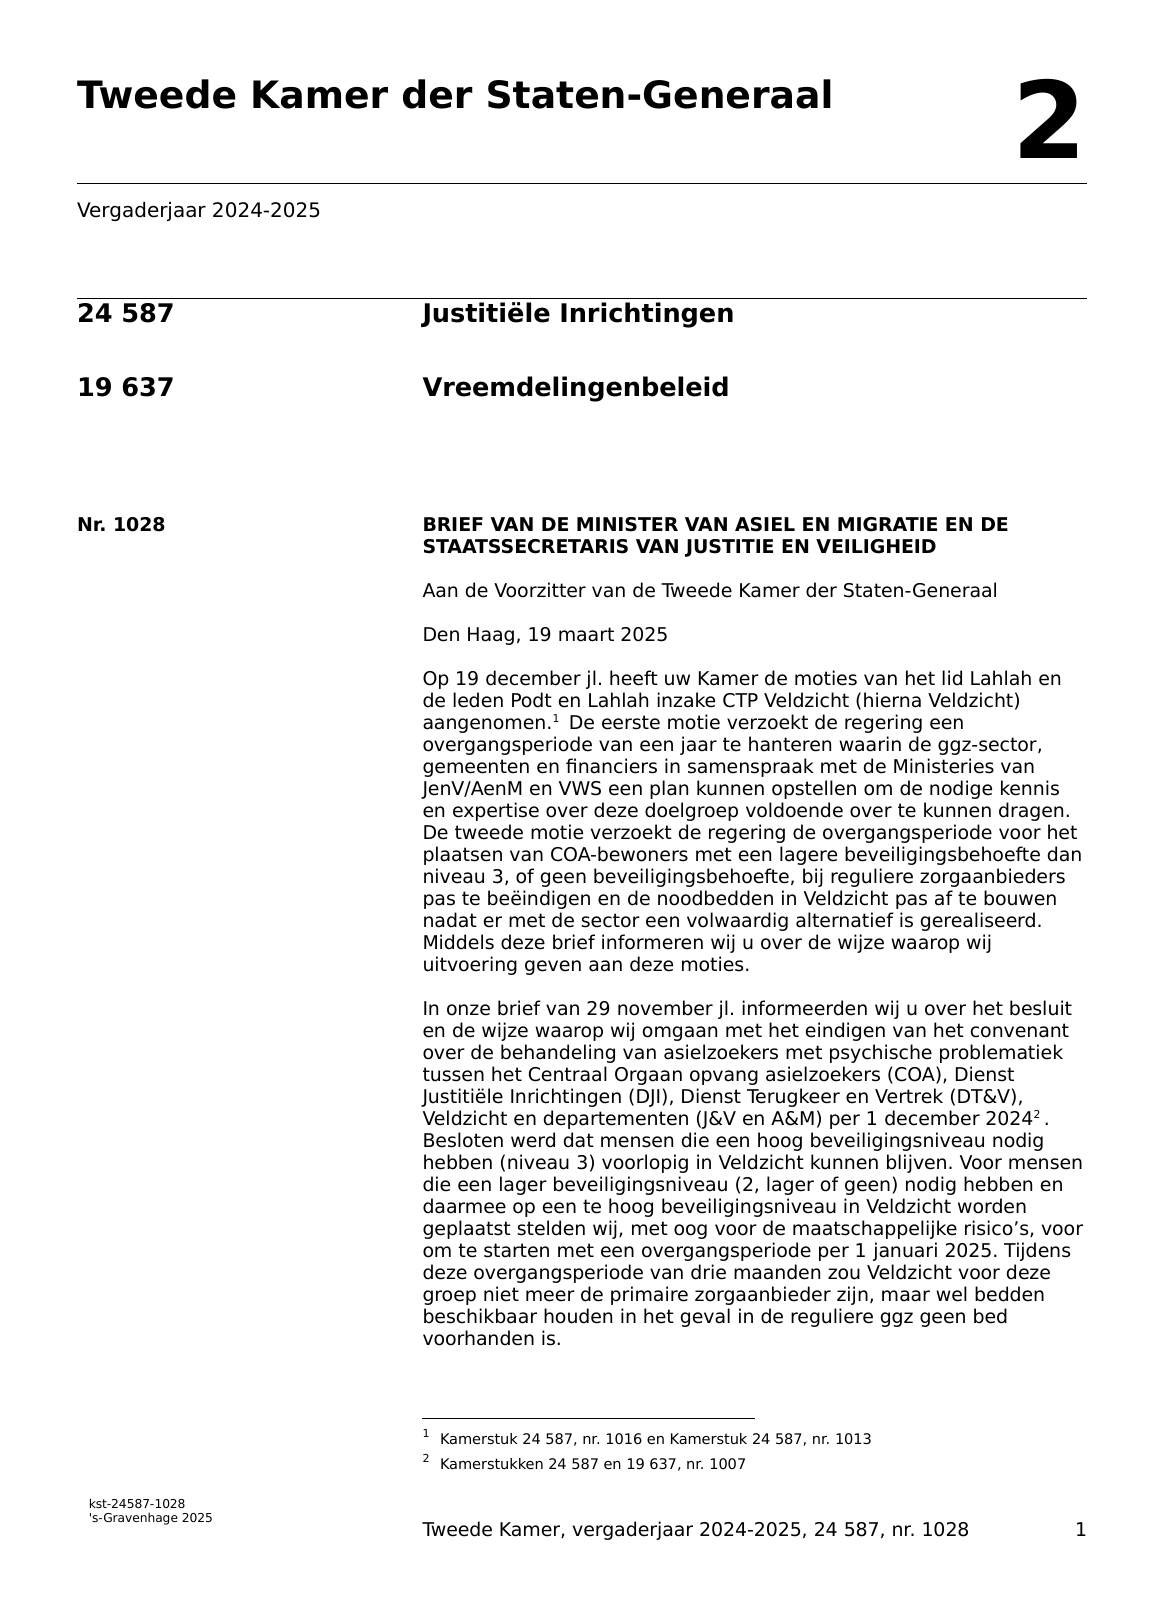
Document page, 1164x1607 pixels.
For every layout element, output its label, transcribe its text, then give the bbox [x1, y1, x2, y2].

subtitle 24 587 Justitiële Inrichtingen [77, 299, 1087, 329]
table_header Tweede Kamer der Staten-Generaal [77, 59, 886, 183]
text 's-Gravenhage 2025 [88, 1511, 323, 1525]
text Op 19 december jl. heeft uw Kamer de moties van het lid Lahlah en de leden Podt en Lahlah inzake CTP Veldzicht (hierna Veldzicht) aangenomen. De eerste motie verzoekt de regering een overgangsperiode van een jaar te hanteren waarin de ggz-sector, gemeenten en financiers in samenspraak met de Ministeries van JenV/AenM en VWS een plan kunnen opstellen om de nodige kennis en expertise over deze doelgroep voldoende over te kunnen dragen. De tweede motie verzoekt de regering de overgangsperiode voor het plaatsen van COA-bewoners met een lagere beveiligingsbehoefte dan niveau 3, of geen beveiligingsbehoefte, bij reguliere zorgaanbieders pas te beëindigen en de noodbedden in Veldzicht pas af te bouwen nadat er met de sector een volwaardig alternatief is gerealiseerd. Middels deze brief informeren wij u over de wijze waarop wij uitvoering geven aan deze moties. [422, 668, 1087, 976]
text kst-24587-1028 [88, 1497, 323, 1511]
table_cell Vergaderjaar 2024-2025 [77, 184, 1087, 298]
table_header 2 [886, 59, 1087, 183]
text Aan de Voorzitter van de Tweede Kamer der Staten-Generaal [422, 580, 1087, 602]
subtitle 19 637 Vreemdelingenbeleid [77, 373, 1087, 403]
text In onze brief van 29 november jl. informeerden wij u over het besluit en de wijze waarop wij omgaan met het eindigen van het convenant over de behandeling van asielzoekers met psychische problematiek tussen het Centraal Orgaan opvang asielzoekers (COA), Dienst Justitiële Inrichtingen (DJI), Dienst Terugkeer en Vertrek (DT&V), Veldzicht en departementen (J&V en A&M) per 1 december 2024. Besloten werd dat mensen die een hoog beveiligingsniveau nodig hebben (niveau 3) voorlopig in Veldzicht kunnen blijven. Voor mensen die een lager beveiligingsniveau (2, lager of geen) nodig hebben en daarmee op een te hoog beveiligingsniveau in Veldzicht worden geplaatst stelden wij, met oog voor de maatschappelijke risico’s, voor om te starten met een overgangsperiode per 1 januari 2025. Tijdens deze overgangsperiode van drie maanden zou Veldzicht voor deze groep niet meer de primaire zorgaanbieder zijn, maar wel bedden beschikbaar houden in het geval in de reguliere ggz geen bed voorhanden is. [422, 998, 1087, 1350]
subtitle Nr. 1028 BRIEF VAN DE MINISTER VAN ASIEL EN MIGRATIE EN DE STAATSSECRETARIS VAN JUSTITIE EN VEILIGHEID [77, 514, 1087, 558]
text Kamerstukken 24 587 en 19 637, nr. 1007 [422, 1452, 1087, 1474]
text Den Haag, 19 maart 2025 [422, 624, 1087, 646]
text Kamerstuk 24 587, nr. 1016 en Kamerstuk 24 587, nr. 1013 [422, 1427, 1087, 1449]
